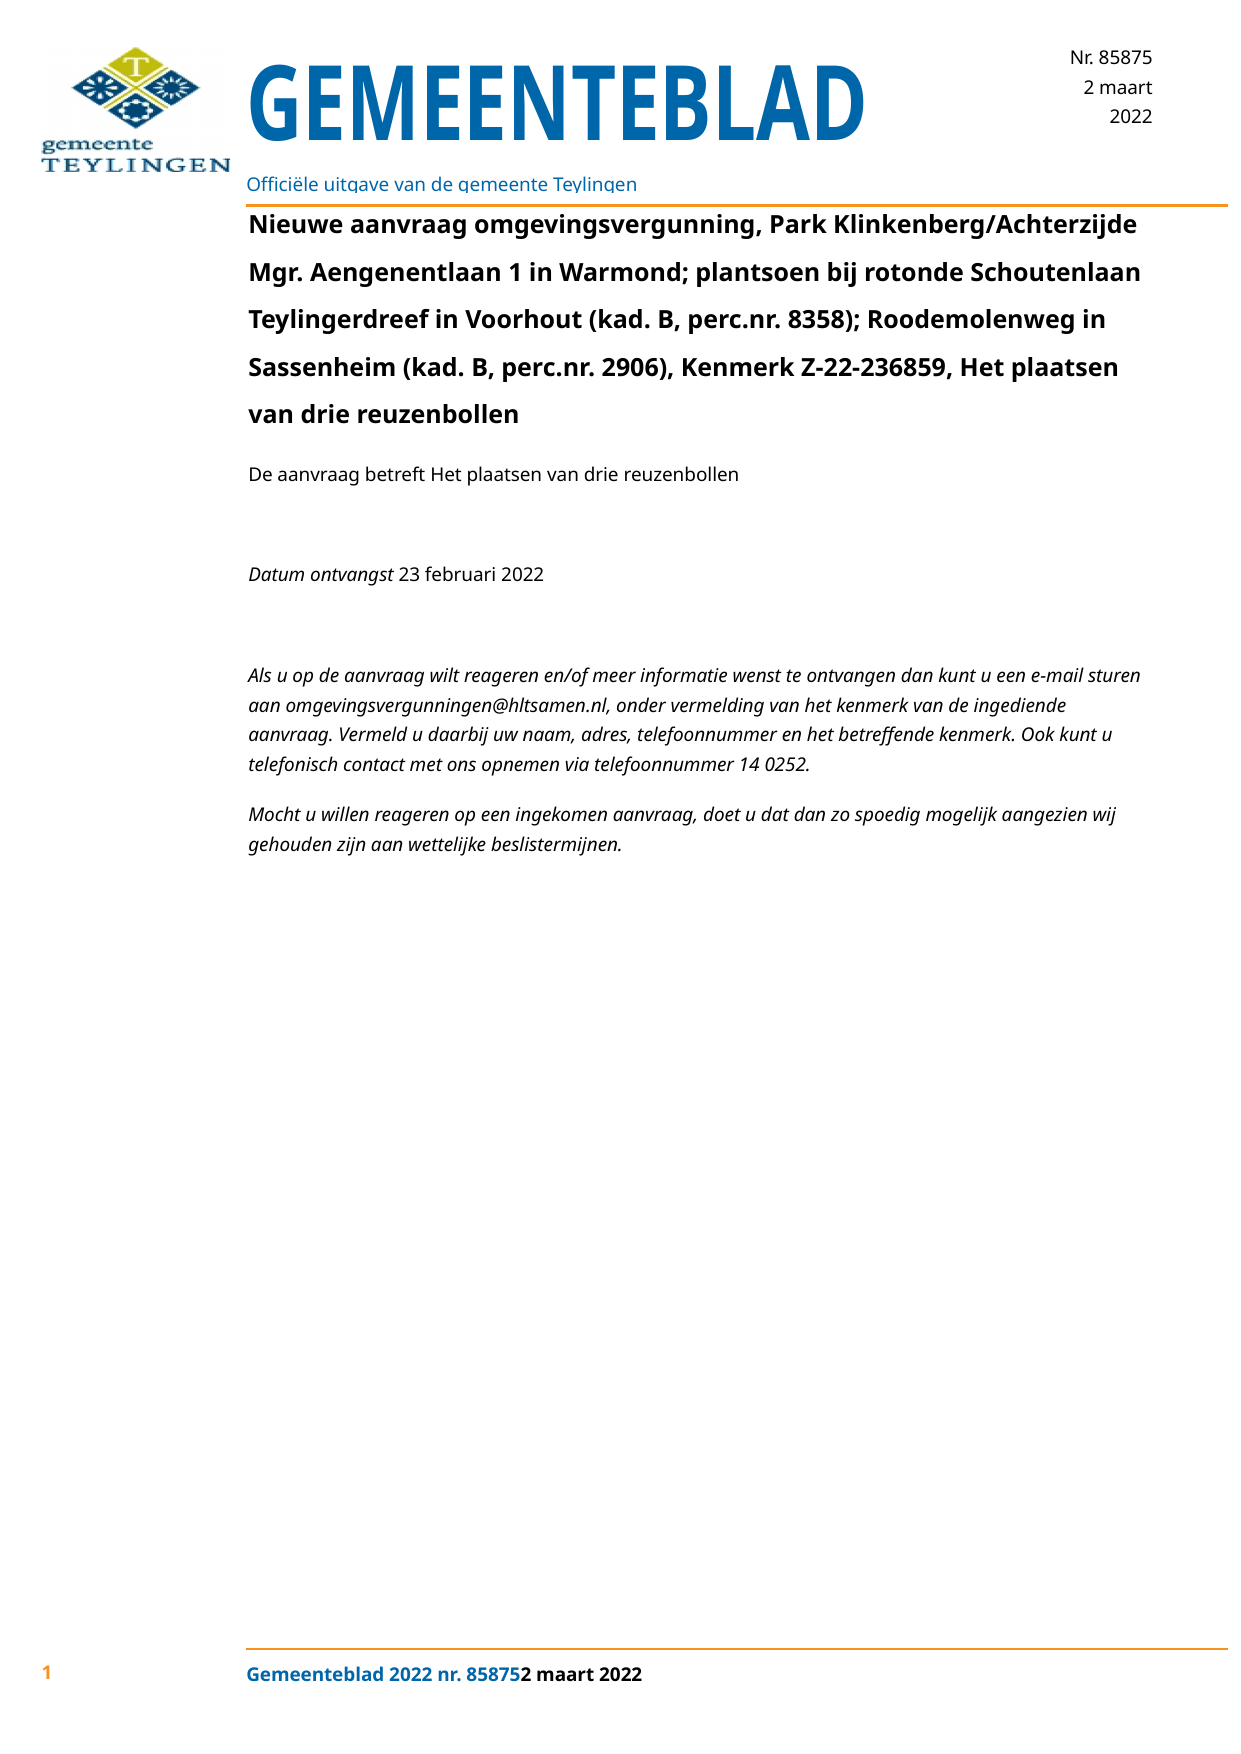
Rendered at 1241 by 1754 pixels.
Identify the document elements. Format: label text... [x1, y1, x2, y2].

text Mocht u willen reageren op een ingekomen aanvraag, doet u dat dan zo spoedig mogelijk aangezien wij gehouden zijn aan wettelijke beslistermijnen. [248, 802, 1152, 857]
text Datum ontvangst 23 februari 2022 [248, 562, 1152, 587]
text Als u op de aanvraag wilt reageren en/of meer informatie wenst te ontvangen dan kunt u een e-mail sturen aan omgevingsvergunningen@hltsamen.nl, onder vermelding van het kenmerk van de ingediende aanvraag. Vermeld u daarbij uw naam, adres, telefoonnummer en het betreffende kenmerk. Ook kunt u telefonisch contact met ons opnemen via telefoonnummer 14 0252. [248, 662, 1152, 777]
text Nieuwe aanvraag omgevingsvergunning, Park Klinkenberg/Achterzijde Mgr. Aengenentlaan 1 in Warmond; plantsoen bij rotonde Schoutenlaan Teylingerdreef in Voorhout (kad. B, perc.nr. 8358); Roodemolenweg in Sassenheim (kad. B, perc.nr. 2906), Kenmerk Z-22-236859, Het plaatsen van drie reuzenbollen [248, 207, 1152, 431]
picture [41, 47, 231, 172]
text De aanvraag betreft Het plaatsen van drie reuzenbollen [248, 461, 1152, 486]
